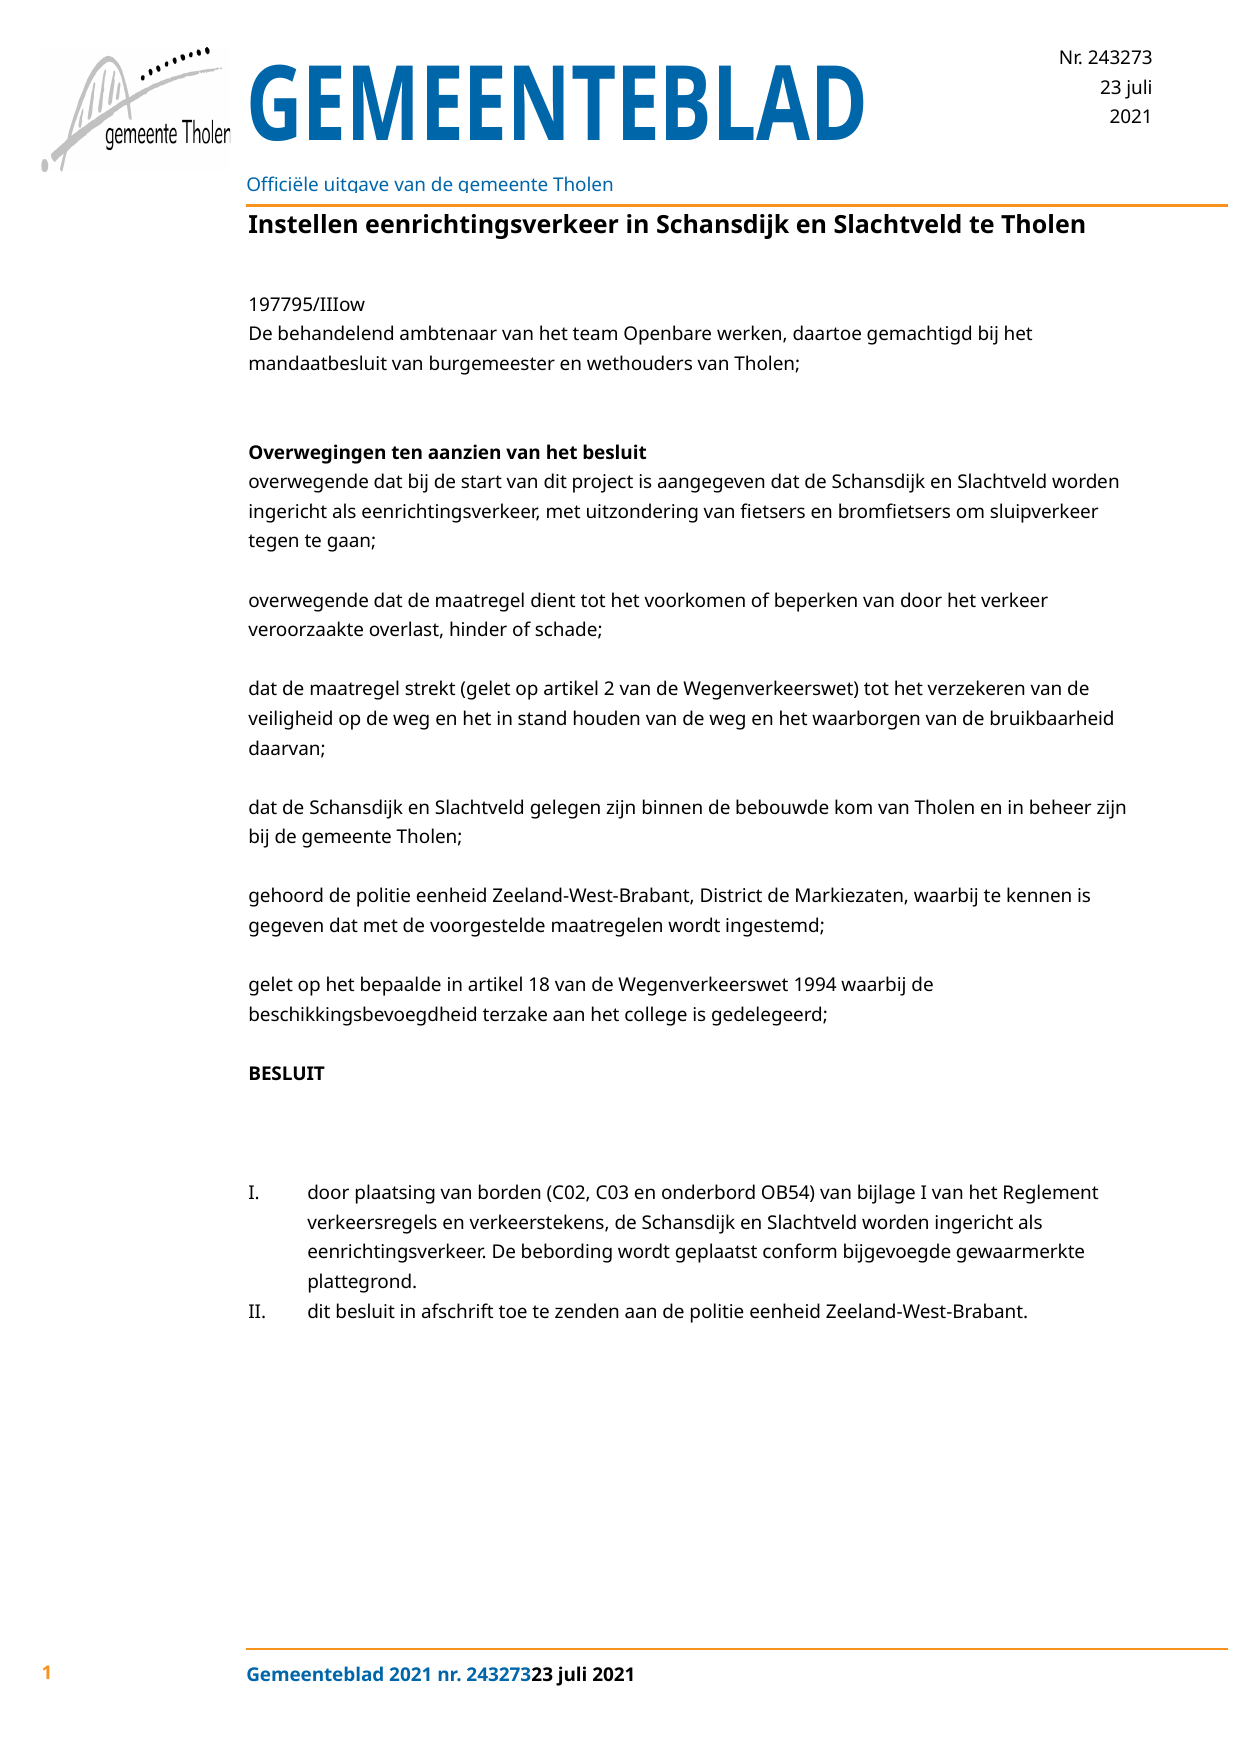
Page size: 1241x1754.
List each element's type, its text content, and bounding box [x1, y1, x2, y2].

text 197795/IIIow [248, 291, 1152, 317]
list door plaatsing van borden (C02, C03 en onderbord OB54) van bijlage I van het Reglement verkeersregels en verkeerstekens, de Schansdijk en Slachtveld worden ingericht als eenrichtingsverkeer. De bebording wordt geplaatst conform bijgevoegde gewaarmerkte plattegrond. [248, 1179, 1152, 1294]
text overwegende dat bij de start van dit project is aangegeven dat de Schansdijk en Slachtveld worden ingericht als eenrichtingsverkeer, met uitzondering van fietsers en bromfietsers om sluipverkeer tegen te gaan; [248, 468, 1152, 553]
text gehoord de politie eenheid Zeeland-West-Brabant, District de Markiezaten, waarbij te kennen is gegeven dat met de voorgestelde maatregelen wordt ingestemd; [248, 883, 1152, 938]
text gelet op het bepaalde in artikel 18 van de Wegenverkeerswet 1994 waarbij de beschikkingsbevoegdheid terzake aan het college is gedelegeerd; [248, 971, 1152, 1027]
text Instellen eenrichtingsverkeer in Schansdijk en Slachtveld te Tholen [248, 207, 1152, 241]
text Overwegingen ten aanzien van het besluit [248, 439, 1152, 465]
text dat de maatregel strekt (gelet op artikel 2 van de Wegenverkeerswet) tot het verzekeren van de veiligheid op de weg en het in stand houden van de weg en het waarborgen van de bruikbaarheid daarvan; [248, 676, 1152, 761]
text De behandelend ambtenaar van het team Openbare werken, daartoe gemachtigd bij het mandaatbesluit van burgemeester en wethouders van Tholen; [248, 321, 1152, 376]
text dat de Schansdijk en Slachtveld gelegen zijn binnen de bebouwde kom van Tholen en in beheer zijn bij de gemeente Tholen; [248, 794, 1152, 849]
picture [41, 47, 231, 172]
text overwegende dat de maatregel dient tot het voorkomen of beperken van door het verkeer veroorzaakte overlast, hinder of schade; [248, 587, 1152, 642]
text BESLUIT [248, 1060, 1152, 1086]
list dit besluit in afschrift toe te zenden aan de politie eenheid Zeeland-West-Brabant. [248, 1298, 1152, 1323]
